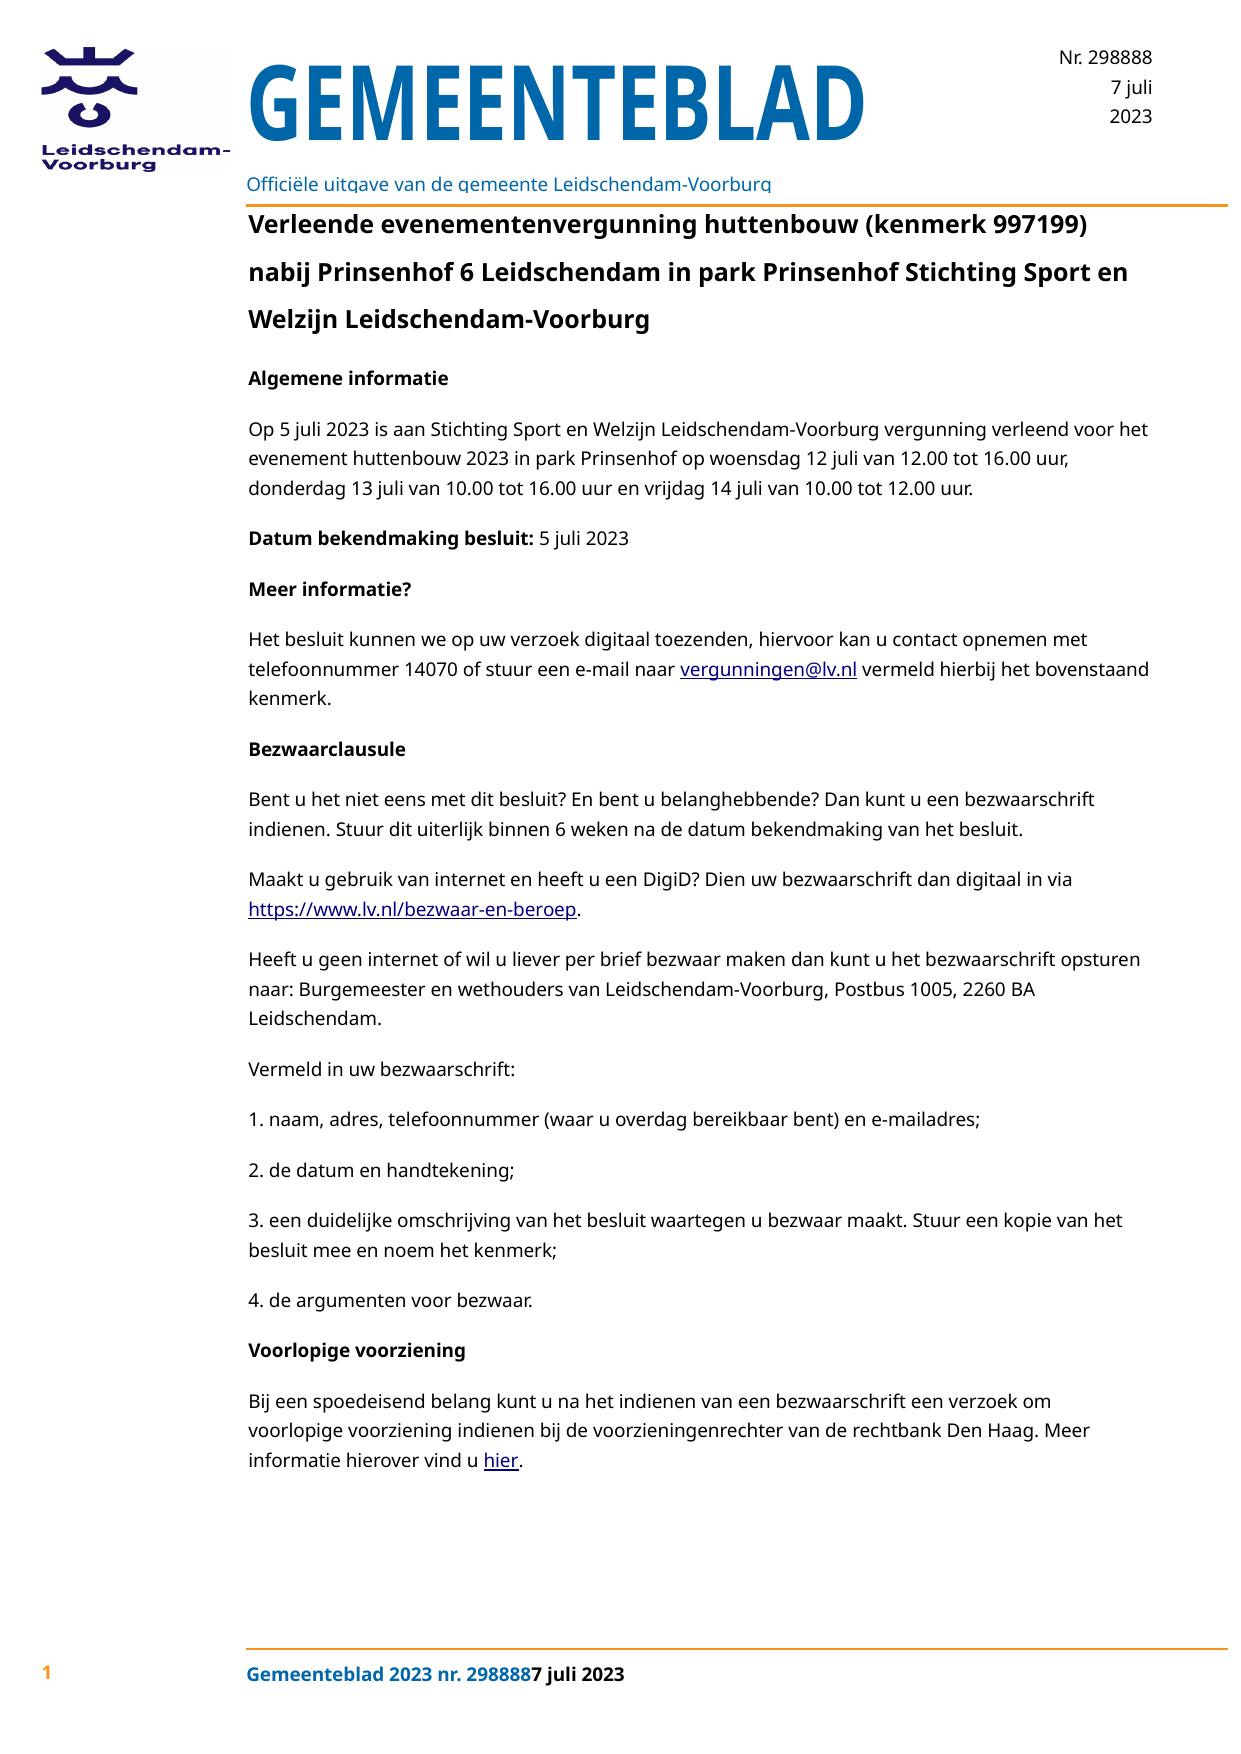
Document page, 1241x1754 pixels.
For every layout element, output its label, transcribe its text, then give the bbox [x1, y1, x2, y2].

text Het besluit kunnen we op uw verzoek digitaal toezenden, hiervoor kan u contact opnemen met telefoonnummer 14070 of stuur een e-mail naar vergunningen@lv.nl vermeld hierbij het bovenstaand kenmerk. [248, 626, 1152, 711]
text Meer informatie? [248, 576, 1152, 602]
text Bent u het niet eens met dit besluit? En bent u belanghebbende? Dan kunt u een bezwaarschrift indienen. Stuur dit uiterlijk binnen 6 weken na de datum bekendmaking van het besluit. [248, 786, 1152, 842]
text Bezwaarclausule [248, 736, 1152, 762]
text 1. naam, adres, telefoonnummer (waar u overdag bereikbaar bent) en e-mailadres; [248, 1106, 1152, 1132]
picture [41, 47, 231, 172]
text Algemene informatie [248, 366, 1152, 391]
text 3. een duidelijke omschrijving van het besluit waartegen u bezwaar maakt. Stuur een kopie van het besluit mee en noem het kenmerk; [248, 1207, 1152, 1262]
text Datum bekendmaking besluit: 5 juli 2023 [248, 526, 1152, 551]
text 4. de argumenten voor bezwaar. [248, 1287, 1152, 1313]
text Maakt u gebruik van internet en heeft u een DigiD? Dien uw bezwaarschrift dan digitaal in via https://www.lv.nl/bezwaar-en-beroep. [248, 866, 1152, 922]
text 2. de datum en handtekening; [248, 1157, 1152, 1182]
text Op 5 juli 2023 is aan Stichting Sport en Welzijn Leidschendam-Voorburg vergunning verleend voor het evenement huttenbouw 2023 in park Prinsenhof op woensdag 12 juli van 12.00 tot 16.00 uur, donderdag 13 juli van 10.00 tot 16.00 uur en vrijdag 14 juli van 10.00 tot 12.00 uur. [248, 416, 1152, 501]
text Heeft u geen internet of wil u liever per brief bezwaar maken dan kunt u het bezwaarschrift opsturen naar: Burgemeester en wethouders van Leidschendam-Voorburg, Postbus 1005, 2260 BA Leidschendam. [248, 946, 1152, 1031]
text Vermeld in uw bezwaarschrift: [248, 1056, 1152, 1082]
text Bij een spoedeisend belang kunt u na het indienen van een bezwaarschrift een verzoek om voorlopige voorziening indienen bij de voorzieningenrechter van de rechtbank Den Haag. Meer informatie hierover vind u hier. [248, 1388, 1152, 1473]
text Verleende evenementenvergunning huttenbouw (kenmerk 997199) nabij Prinsenhof 6 Leidschendam in park Prinsenhof Stichting Sport en Welzijn Leidschendam-Voorburg [248, 207, 1152, 336]
text Voorlopige voorziening [248, 1338, 1152, 1363]
